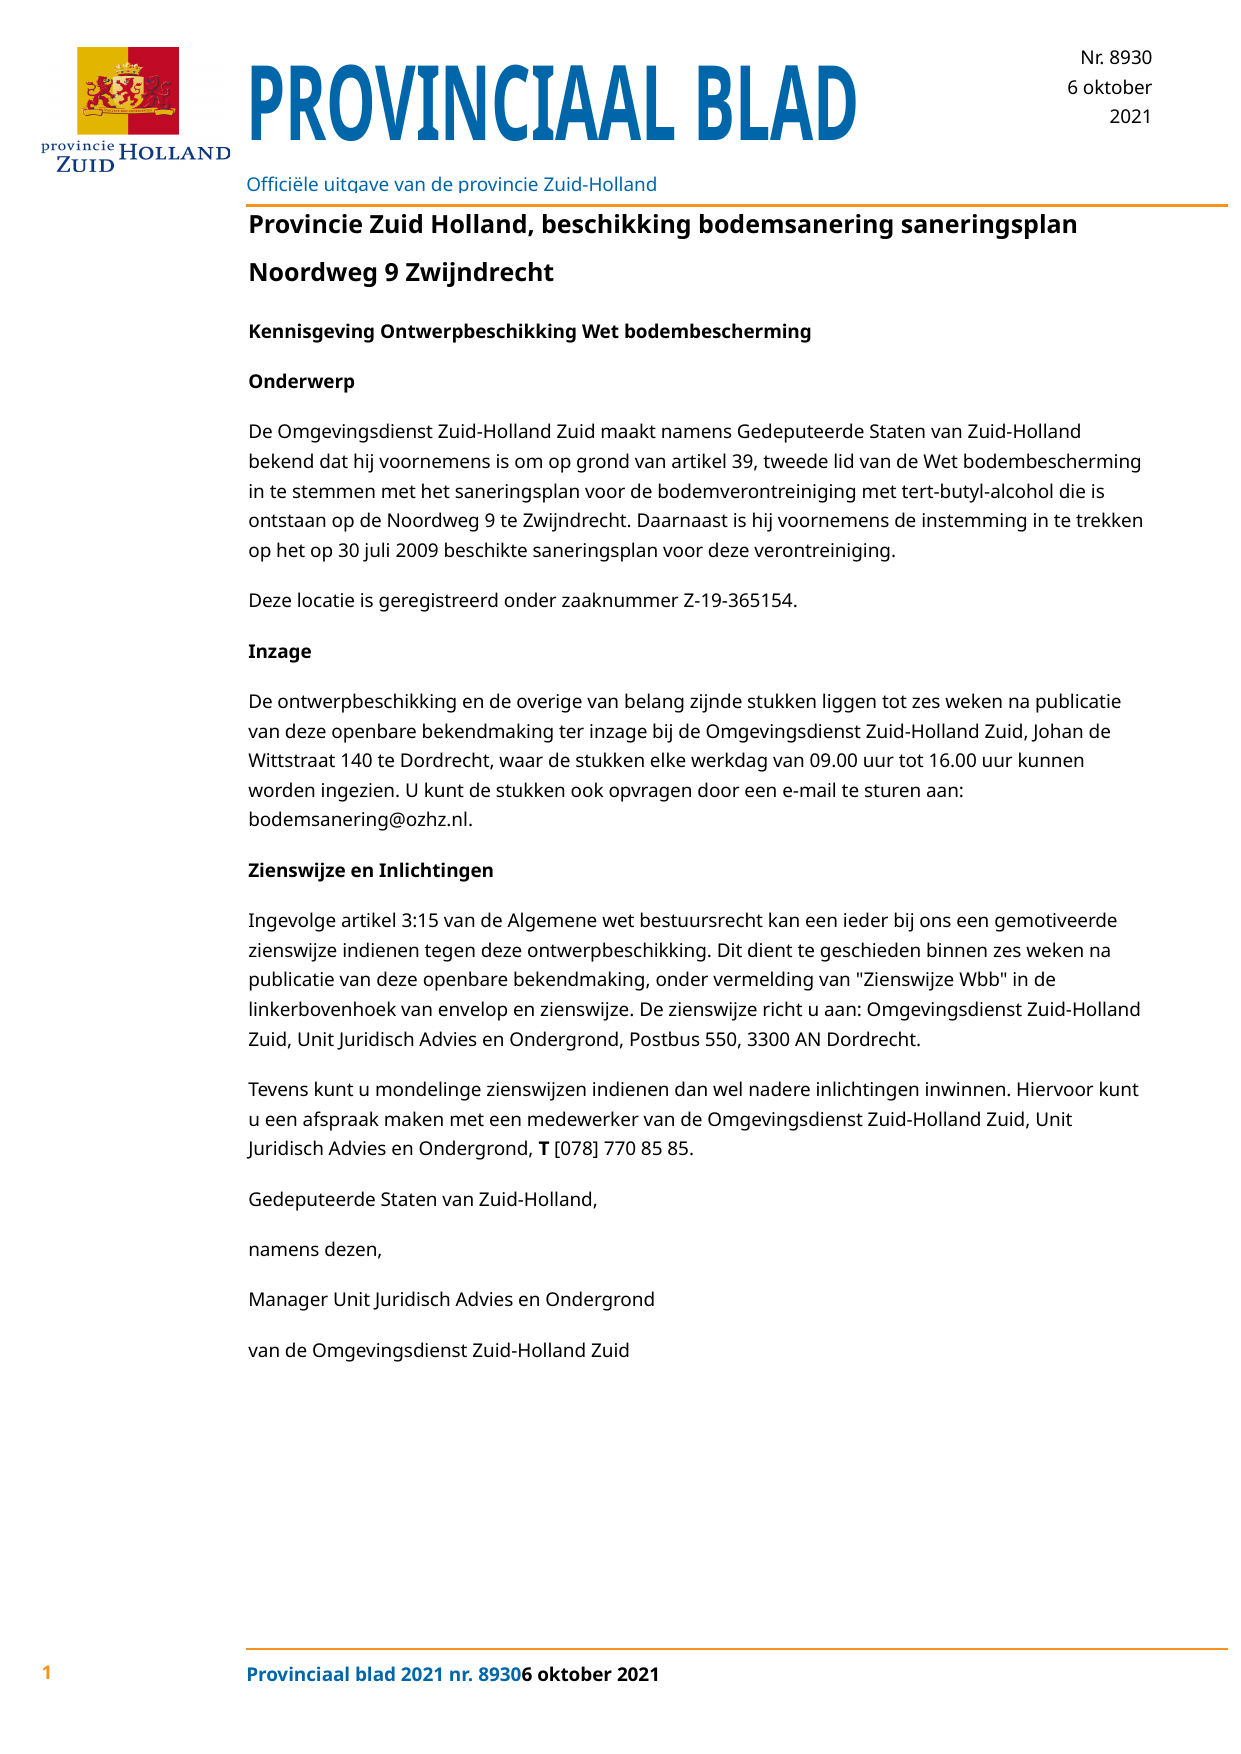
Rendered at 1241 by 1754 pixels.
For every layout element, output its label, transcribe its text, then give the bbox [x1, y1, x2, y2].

text van de Omgevingsdienst Zuid-Holland Zuid [248, 1337, 1152, 1363]
text De ontwerpbeschikking en de overige van belang zijnde stukken liggen tot zes weken na publicatie van deze openbare bekendmaking ter inzage bij de Omgevingsdienst Zuid-Holland Zuid, Johan de Wittstraat 140 te Dordrecht, waar de stukken elke werkdag van 09.00 uur tot 16.00 uur kunnen worden ingezien. U kunt de stukken ook opvragen door een e-mail te sturen aan: bodemsanering@ozhz.nl. [248, 688, 1152, 832]
text namens dezen, [248, 1236, 1152, 1262]
text Kennisgeving Ontwerpbeschikking Wet bodembescherming [248, 318, 1152, 344]
text Inzage [248, 638, 1152, 664]
text Zienswijze en Inlichtingen [248, 857, 1152, 883]
text Onderwerp [248, 368, 1152, 394]
text Tevens kunt u mondelinge zienswijzen indienen dan wel nadere inlichtingen inwinnen. Hiervoor kunt u een afspraak maken met een medewerker van de Omgevingsdienst Zuid-Holland Zuid, Unit Juridisch Advies en Ondergrond, T [078] 770 85 85. [248, 1076, 1152, 1161]
text Gedeputeerde Staten van Zuid-Holland, [248, 1186, 1152, 1212]
text Manager Unit Juridisch Advies en Ondergrond [248, 1287, 1152, 1312]
text Provincie Zuid Holland, beschikking bodemsanering saneringsplan Noordweg 9 Zwijndrecht [248, 207, 1152, 288]
text Ingevolge artikel 3:15 van de Algemene wet bestuursrecht kan een ieder bij ons een gemotiveerde zienswijze indienen tegen deze ontwerpbeschikking. Dit dient te geschieden binnen zes weken na publicatie van deze openbare bekendmaking, onder vermelding van "Zienswijze Wbb" in de linkerbovenhoek van envelop en zienswijze. De zienswijze richt u aan: Omgevingsdienst Zuid-Holland Zuid, Unit Juridisch Advies en Ondergrond, Postbus 550, 3300 AN Dordrecht. [248, 907, 1152, 1052]
picture [41, 47, 231, 172]
text De Omgevingsdienst Zuid-Holland Zuid maakt namens Gedeputeerde Staten van Zuid-Holland bekend dat hij voornemens is om op grond van artikel 39, tweede lid van de Wet bodembescherming in te stemmen met het saneringsplan voor de bodemverontreiniging met tert-butyl-alcohol die is ontstaan op de Noordweg 9 te Zwijndrecht. Daarnaast is hij voornemens de instemming in te trekken op het op 30 juli 2009 beschikte saneringsplan voor deze verontreiniging. [248, 419, 1152, 563]
text Deze locatie is geregistreerd onder zaaknummer Z-19-365154. [248, 587, 1152, 613]
